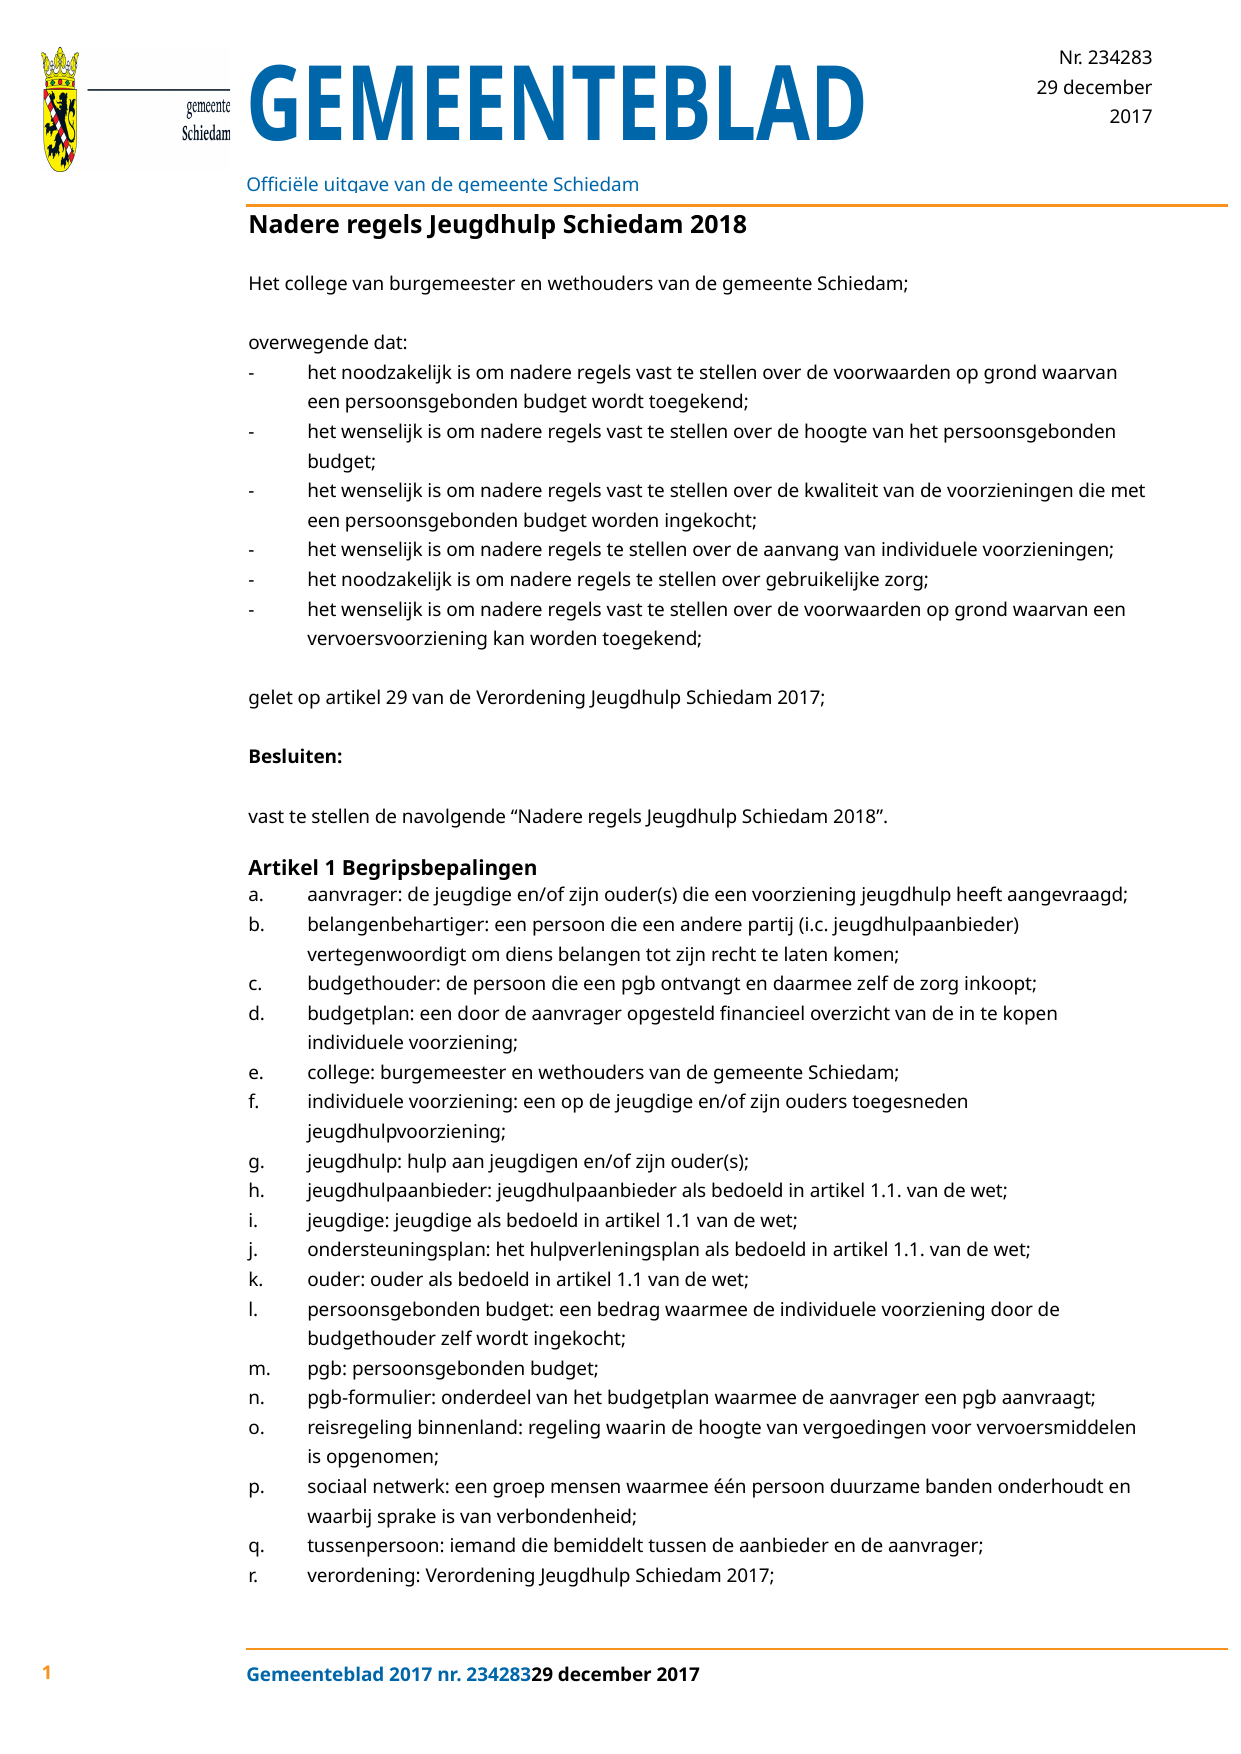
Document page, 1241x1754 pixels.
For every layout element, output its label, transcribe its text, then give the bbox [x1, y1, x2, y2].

list sociaal netwerk: een groep mensen waarmee één persoon duurzame banden onderhoudt en waarbij sprake is van verbondenheid; [248, 1473, 1152, 1529]
text Het college van burgemeester en wethouders van de gemeente Schiedam; [248, 270, 1152, 296]
list budgetplan: een door de aanvrager opgesteld financieel overzicht van de in te kopen individuele voorziening; [248, 1000, 1152, 1055]
list aanvrager: de jeugdige en/of zijn ouder(s) die een voorziening jeugdhulp heeft aangevraagd; [248, 882, 1152, 907]
list ouder: ouder als bedoeld in artikel 1.1 van de wet; [248, 1266, 1152, 1292]
text Nadere regels Jeugdhulp Schiedam 2018 [248, 207, 1152, 241]
list ondersteuningsplan: het hulpverleningsplan als bedoeld in artikel 1.1. van de wet; [248, 1237, 1152, 1262]
text vast te stellen de navolgende “Nadere regels Jeugdhulp Schiedam 2018”. [248, 803, 1152, 828]
list jeugdhulp: hulp aan jeugdigen en/of zijn ouder(s); [248, 1148, 1152, 1174]
text Artikel 1 Begripsbepalingen [248, 853, 1152, 882]
list jeugdige: jeugdige als bedoeld in artikel 1.1 van de wet; [248, 1207, 1152, 1233]
list het wenselijk is om nadere regels te stellen over de aanvang van individuele voorzieningen; [248, 537, 1152, 562]
list het noodzakelijk is om nadere regels te stellen over gebruikelijke zorg; [248, 566, 1152, 592]
list verordening: Verordening Jeugdhulp Schiedam 2017; [248, 1562, 1152, 1588]
list het noodzakelijk is om nadere regels vast te stellen over de voorwaarden op grond waarvan een persoonsgebonden budget wordt toegekend; [248, 359, 1152, 414]
list jeugdhulpaanbieder: jeugdhulpaanbieder als bedoeld in artikel 1.1. van de wet; [248, 1177, 1152, 1203]
list persoonsgebonden budget: een bedrag waarmee de individuele voorziening door de budgethouder zelf wordt ingekocht; [248, 1296, 1152, 1351]
list het wenselijk is om nadere regels vast te stellen over de kwaliteit van de voorzieningen die met een persoonsgebonden budget worden ingekocht; [248, 477, 1152, 533]
text Besluiten: [248, 744, 1152, 769]
list het wenselijk is om nadere regels vast te stellen over de hoogte van het persoonsgebonden budget; [248, 418, 1152, 473]
text gelet op artikel 29 van de Verordening Jeugdhulp Schiedam 2017; [248, 684, 1152, 710]
picture [41, 47, 231, 172]
list tussenpersoon: iemand die bemiddelt tussen de aanbieder en de aanvrager; [248, 1532, 1152, 1558]
list individuele voorziening: een op de jeugdige en/of zijn ouders toegesneden jeugdhulpvoorziening; [248, 1089, 1152, 1144]
list pgb: persoonsgebonden budget; [248, 1355, 1152, 1381]
list reisregeling binnenland: regeling waarin de hoogte van vergoedingen voor vervoersmiddelen is opgenomen; [248, 1414, 1152, 1469]
list budgethouder: de persoon die een pgb ontvangt en daarmee zelf de zorg inkoopt; [248, 970, 1152, 996]
text overwegende dat: [248, 329, 1152, 355]
list belangenbehartiger: een persoon die een andere partij (i.c. jeugdhulpaanbieder) vertegenwoordigt om diens belangen tot zijn recht te laten komen; [248, 911, 1152, 967]
list college: burgemeester en wethouders van de gemeente Schiedam; [248, 1059, 1152, 1085]
list pgb-formulier: onderdeel van het budgetplan waarmee de aanvrager een pgb aanvraagt; [248, 1384, 1152, 1410]
list het wenselijk is om nadere regels vast te stellen over de voorwaarden op grond waarvan een vervoersvoorziening kan worden toegekend; [248, 596, 1152, 651]
